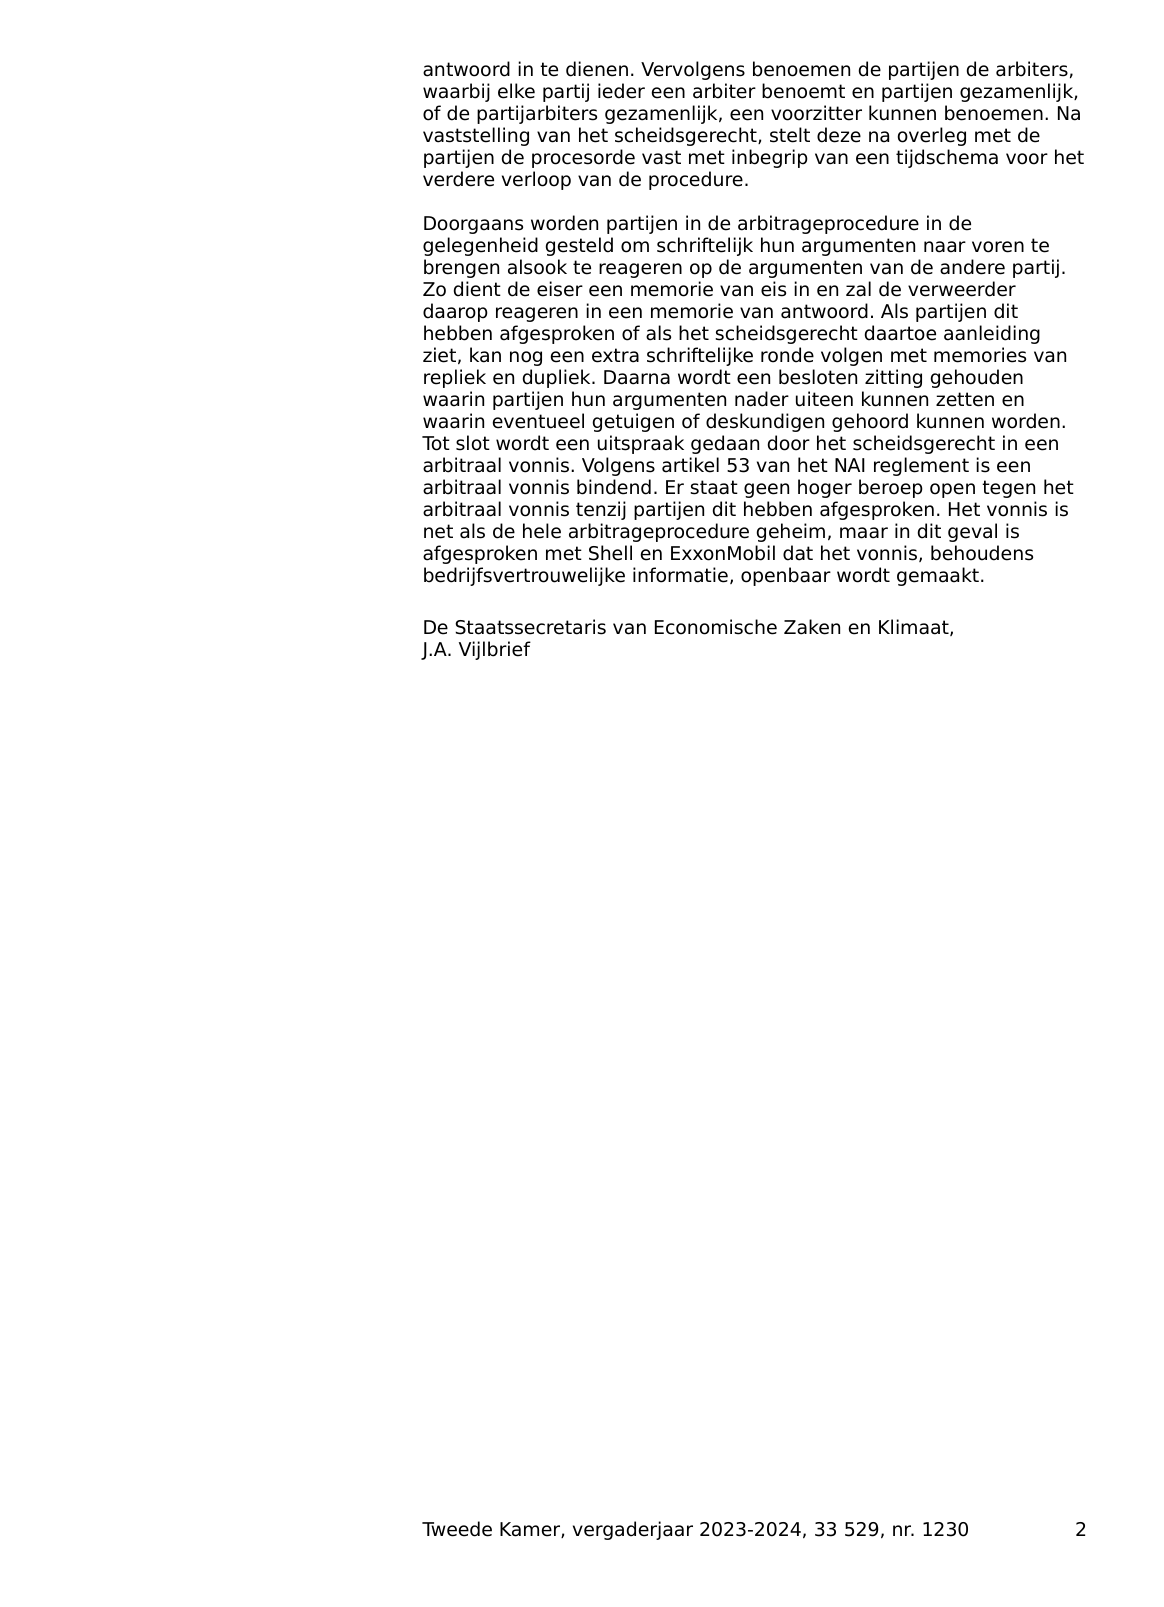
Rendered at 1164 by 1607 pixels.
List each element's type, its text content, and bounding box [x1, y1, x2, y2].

text De Staatssecretaris van Economische Zaken en Klimaat, J.A. Vijlbrief [422, 617, 1087, 661]
text Doorgaans worden partijen in de arbitrageprocedure in de gelegenheid gesteld om schriftelijk hun argumenten naar voren te brengen alsook te reageren op de argumenten van de andere partij. Zo dient de eiser een memorie van eis in en zal de verweerder daarop reageren in een memorie van antwoord. Als partijen dit hebben afgesproken of als het scheidsgerecht daartoe aanleiding ziet, kan nog een extra schriftelijke ronde volgen met memories van repliek en dupliek. Daarna wordt een besloten zitting gehouden waarin partijen hun argumenten nader uiteen kunnen zetten en waarin eventueel getuigen of deskundigen gehoord kunnen worden. Tot slot wordt een uitspraak gedaan door het scheidsgerecht in een arbitraal vonnis. Volgens artikel 53 van het NAI reglement is een arbitraal vonnis bindend. Er staat geen hoger beroep open tegen het arbitraal vonnis tenzij partijen dit hebben afgesproken. Het vonnis is net als de hele arbitrageprocedure geheim, maar in dit geval is afgesproken met Shell en ExxonMobil dat het vonnis, behoudens bedrijfsvertrouwelijke informatie, openbaar wordt gemaakt. [422, 213, 1087, 587]
text antwoord in te dienen. Vervolgens benoemen de partijen de arbiters, waarbij elke partij ieder een arbiter benoemt en partijen gezamenlijk, of de partijarbiters gezamenlijk, een voorzitter kunnen benoemen. Na vaststelling van het scheidsgerecht, stelt deze na overleg met de partijen de procesorde vast met inbegrip van een tijdschema voor het verdere verloop van de procedure. [422, 59, 1087, 191]
